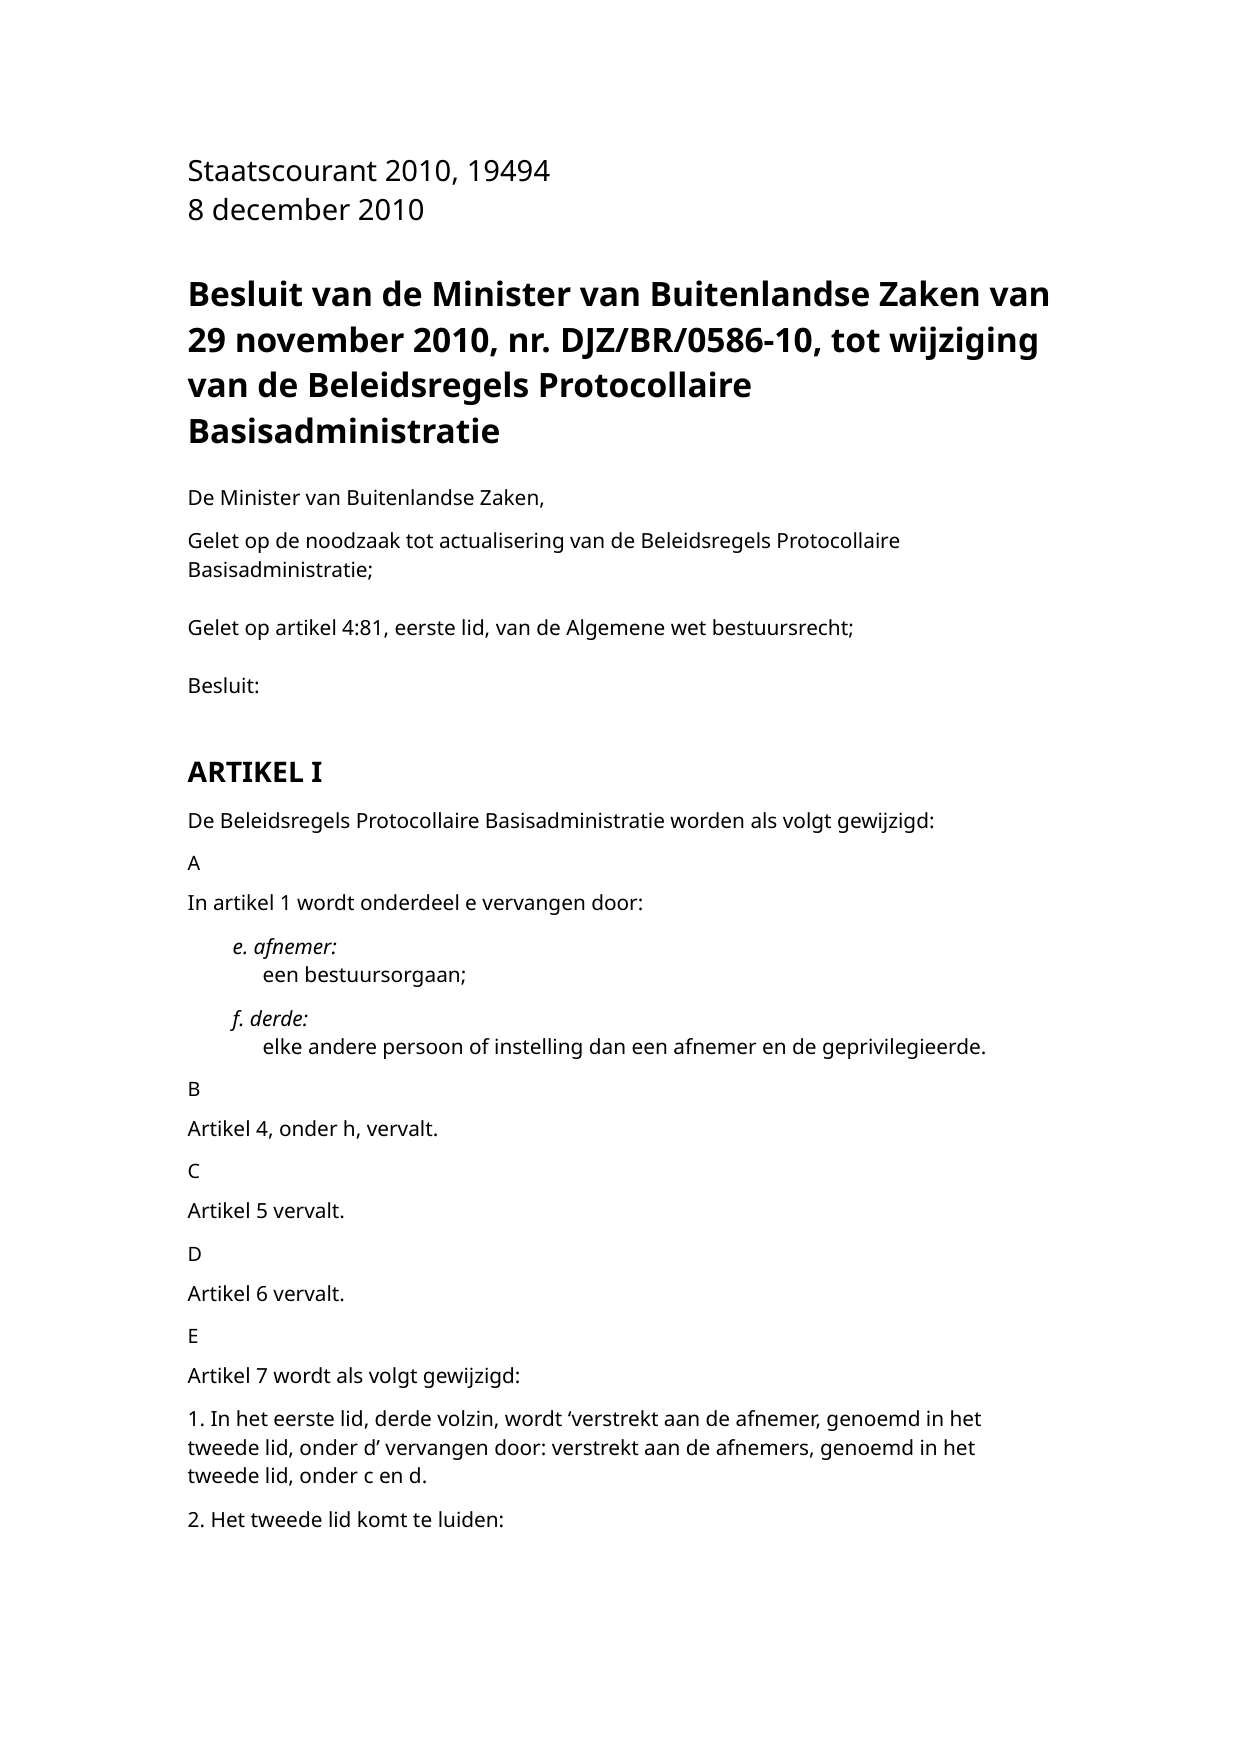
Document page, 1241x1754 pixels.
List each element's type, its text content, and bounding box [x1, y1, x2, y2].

text De Minister van Buitenlandse Zaken, [187, 483, 1053, 511]
text A [187, 850, 1053, 877]
text 2. Het tweede lid komt te luiden: [187, 1505, 1053, 1533]
text Gelet op de noodzaak tot actualisering van de Beleidsregels Protocollaire Basisadministratie; [187, 526, 1053, 583]
text een bestuursorgaan; [262, 960, 1053, 989]
text Artikel 6 vervalt. [187, 1279, 1053, 1307]
text Gelet op artikel 4:81, eerste lid, van de Algemene wet bestuursrecht; [187, 613, 1053, 642]
text Besluit: [187, 672, 1053, 700]
text De Beleidsregels Protocollaire Basisadministratie worden als volgt gewijzigd: [187, 806, 1053, 835]
text e. afnemer: [232, 932, 1053, 960]
text 8 december 2010 [187, 190, 1053, 229]
text Artikel 5 vervalt. [187, 1197, 1053, 1225]
text B [187, 1076, 1053, 1103]
text In artikel 1 wordt onderdeel e vervangen door: [187, 888, 1053, 917]
text D [187, 1240, 1053, 1267]
text E [187, 1322, 1053, 1349]
subtitle Besluit van de Minister van Buitenlandse Zaken van 29 november 2010, nr. DJZ/BR/0586-10, tot wijziging van de Beleidsregels Protocollaire Basisadministratie [187, 271, 1053, 453]
text C [187, 1158, 1053, 1185]
text f. derde: [232, 1004, 1053, 1032]
text 1. In het eerste lid, derde volzin, wordt ‘verstrekt aan de afnemer, genoemd in het tweede lid, onder d’ vervangen door: verstrekt aan de afnemers, genoemd in het tweede lid, onder c en d. [187, 1404, 1053, 1490]
text Artikel 7 wordt als volgt gewijzigd: [187, 1361, 1053, 1389]
subtitle ARTIKEL I [187, 753, 1053, 791]
text elke andere persoon of instelling dan een afnemer en de geprivilegieerde. [262, 1032, 1053, 1061]
text Artikel 4, onder h, vervalt. [187, 1114, 1053, 1143]
text Staatscourant 2010, 19494 [187, 150, 1053, 190]
